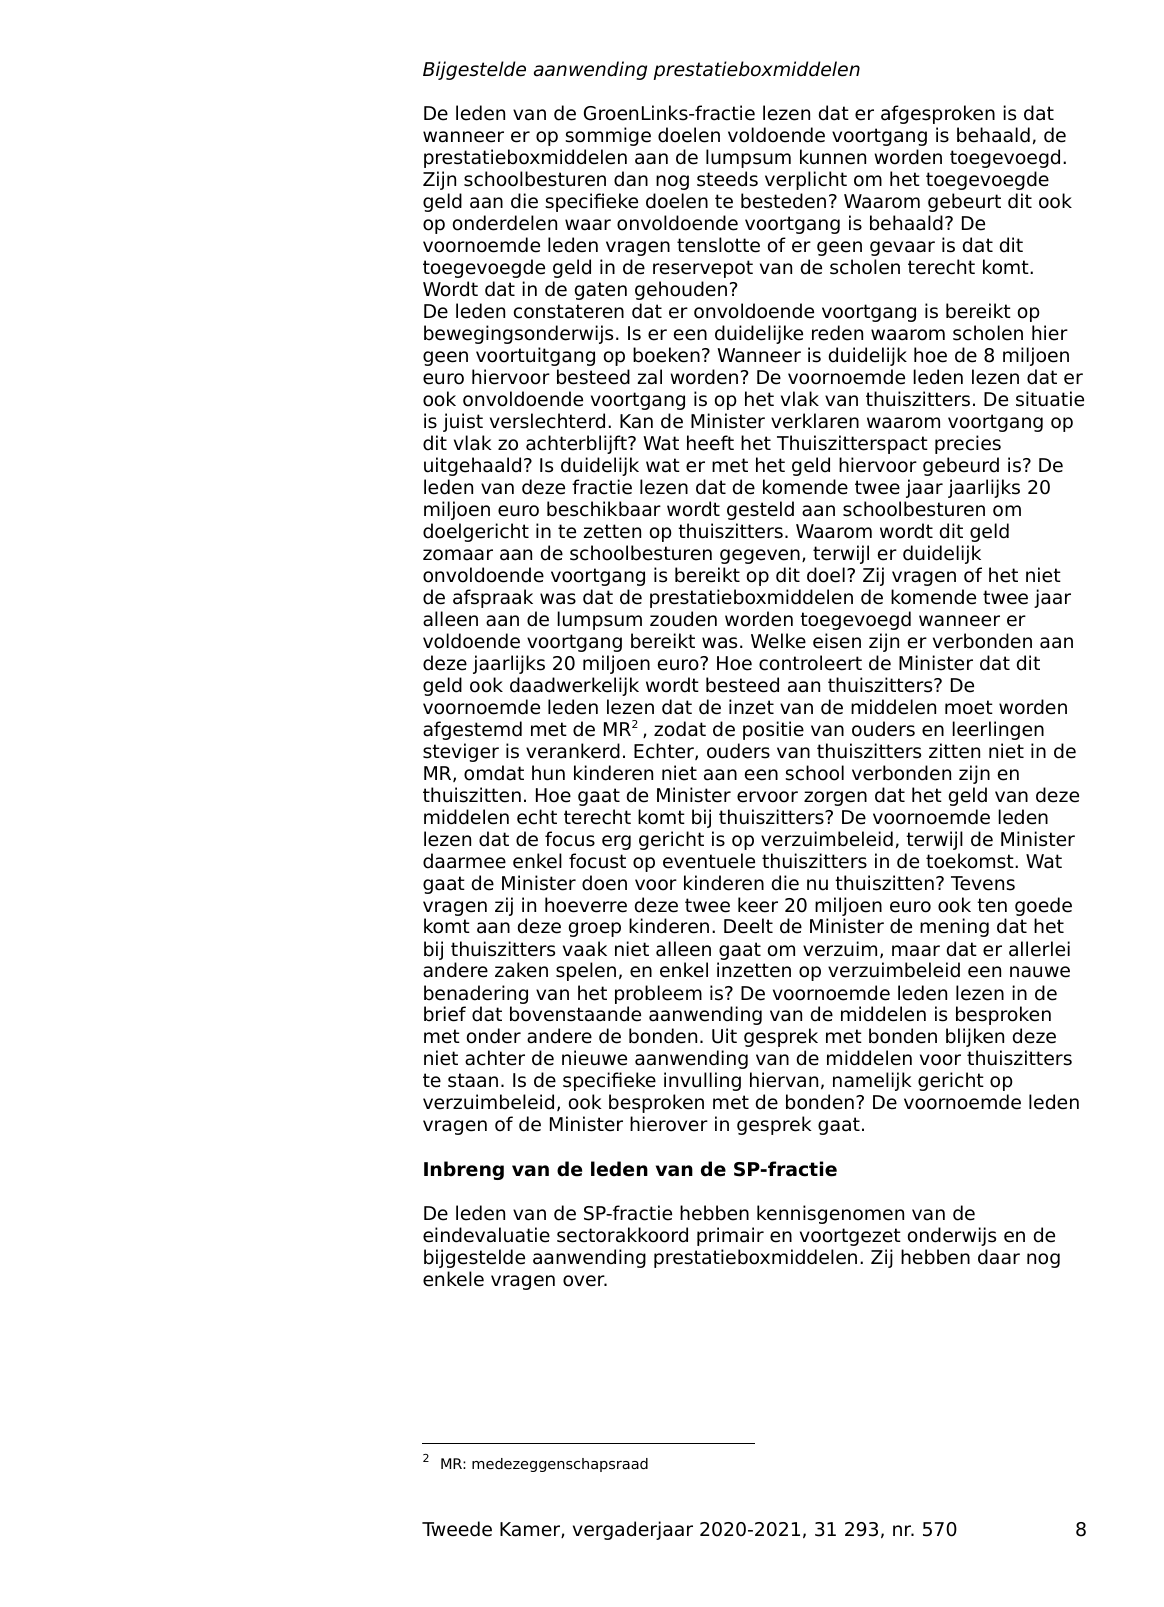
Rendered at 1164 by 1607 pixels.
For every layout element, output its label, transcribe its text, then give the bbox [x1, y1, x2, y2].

text De leden van de SP-fractie hebben kennisgenomen van de eindevaluatie sectorakkoord primair en voortgezet onderwijs en de bijgestelde aanwending prestatieboxmiddelen. Zij hebben daar nog enkele vragen over. [422, 1203, 1087, 1291]
subtitle Inbreng van de leden van de SP-fractie [422, 1158, 1087, 1180]
text De leden constateren dat er onvoldoende voortgang is bereikt op bewegingsonderwijs. Is er een duidelijke reden waarom scholen hier geen voortuitgang op boeken? Wanneer is duidelijk hoe de 8 miljoen euro hiervoor besteed zal worden? De voornoemde leden lezen dat er ook onvoldoende voortgang is op het vlak van thuiszitters. De situatie is juist verslechterd. Kan de Minister verklaren waarom voortgang op dit vlak zo achterblijft? Wat heeft het Thuiszitterspact precies uitgehaald? Is duidelijk wat er met het geld hiervoor gebeurd is? De leden van deze fractie lezen dat de komende twee jaar jaarlijks 20 miljoen euro beschikbaar wordt gesteld aan schoolbesturen om doelgericht in te zetten op thuiszitters. Waarom wordt dit geld zomaar aan de schoolbesturen gegeven, terwijl er duidelijk onvoldoende voortgang is bereikt op dit doel? Zij vragen of het niet de afspraak was dat de prestatieboxmiddelen de komende twee jaar alleen aan de lumpsum zouden worden toegevoegd wanneer er voldoende voortgang bereikt was. Welke eisen zijn er verbonden aan deze jaarlijks 20 miljoen euro? Hoe controleert de Minister dat dit geld ook daadwerkelijk wordt besteed aan thuiszitters? De voornoemde leden lezen dat de inzet van de middelen moet worden afgestemd met de MR, zodat de positie van ouders en leerlingen steviger is verankerd. Echter, ouders van thuiszitters zitten niet in de MR, omdat hun kinderen niet aan een school verbonden zijn en thuiszitten. Hoe gaat de Minister ervoor zorgen dat het geld van deze middelen echt terecht komt bij thuiszitters? De voornoemde leden lezen dat de focus erg gericht is op verzuimbeleid, terwijl de Minister daarmee enkel focust op eventuele thuiszitters in de toekomst. Wat gaat de Minister doen voor kinderen die nu thuiszitten? Tevens vragen zij in hoeverre deze twee keer 20 miljoen euro ook ten goede komt aan deze groep kinderen. Deelt de Minister de mening dat het bij thuiszitters vaak niet alleen gaat om verzuim, maar dat er allerlei andere zaken spelen, en enkel inzetten op verzuimbeleid een nauwe benadering van het probleem is? De voornoemde leden lezen in de brief dat bovenstaande aanwending van de middelen is besproken met onder andere de bonden. Uit gesprek met bonden blijken deze niet achter de nieuwe aanwending van de middelen voor thuiszitters te staan. Is de specifieke invulling hiervan, namelijk gericht op verzuimbeleid, ook besproken met de bonden? De voornoemde leden vragen of de Minister hierover in gesprek gaat. [422, 301, 1087, 1136]
subtitle Bijgestelde aanwending prestatieboxmiddelen [422, 59, 1087, 81]
text De leden van de GroenLinks-fractie lezen dat er afgesproken is dat wanneer er op sommige doelen voldoende voortgang is behaald, de prestatieboxmiddelen aan de lumpsum kunnen worden toegevoegd. Zijn schoolbesturen dan nog steeds verplicht om het toegevoegde geld aan die specifieke doelen te besteden? Waarom gebeurt dit ook op onderdelen waar onvoldoende voortgang is behaald? De voornoemde leden vragen tenslotte of er geen gevaar is dat dit toegevoegde geld in de reservepot van de scholen terecht komt. Wordt dat in de gaten gehouden? [422, 103, 1087, 301]
text MR: medezeggenschapsraad [422, 1452, 1087, 1474]
